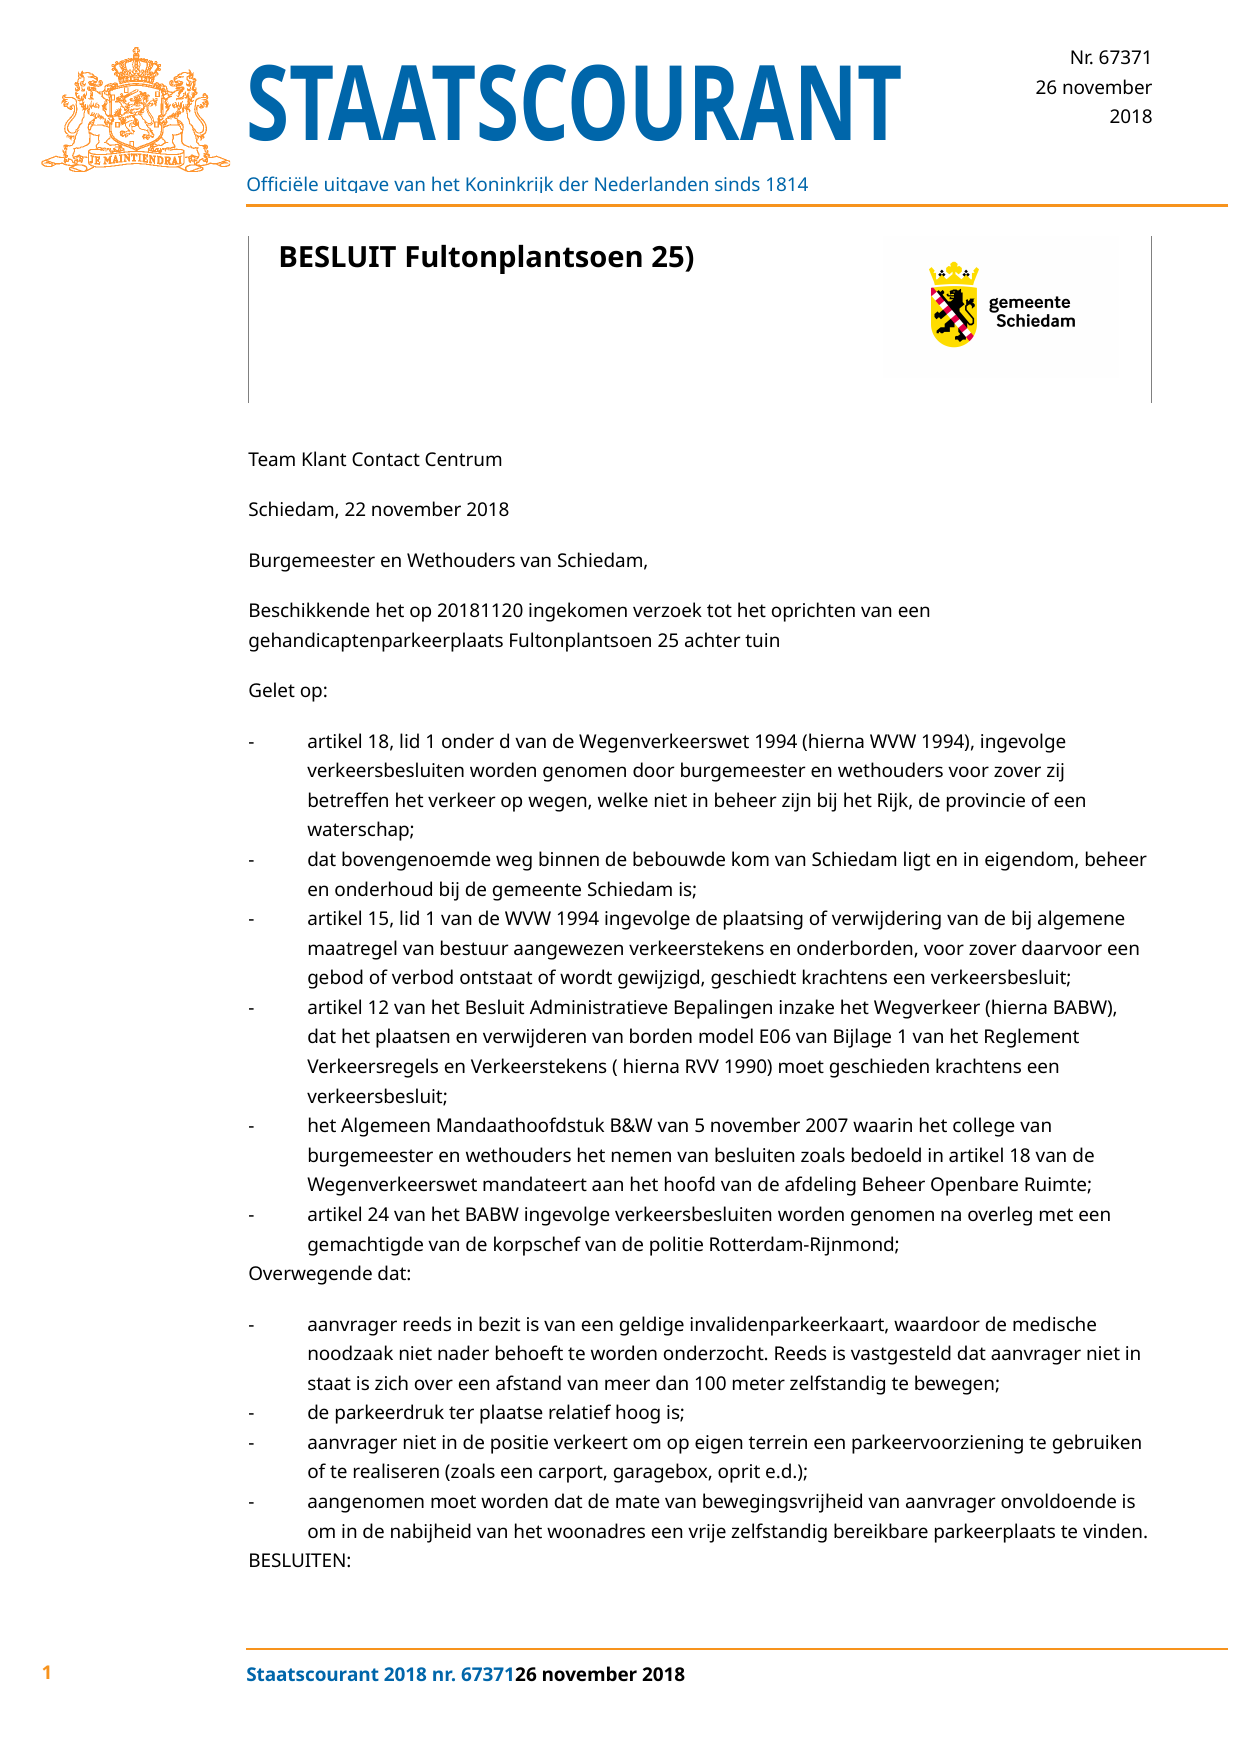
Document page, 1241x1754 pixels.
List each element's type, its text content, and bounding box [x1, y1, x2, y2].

picture [882, 236, 1119, 378]
table_header BESLUIT Fultonplantsoen 25) [249, 236, 850, 403]
text Overwegende dat: [248, 1260, 1152, 1286]
list artikel 15, lid 1 van de WVW 1994 ingevolge de plaatsing of verwijdering van de bij algemene maatregel van bestuur aangewezen verkeerstekens en onderborden, voor zover daarvoor een gebod of verbod ontstaat of wordt gewijzigd, geschiedt krachtens een verkeersbesluit; [248, 905, 1152, 990]
list aangenomen moet worden dat de mate van bewegingsvrijheid van aanvrager onvoldoende is om in de nabijheid van het woonadres een vrije zelfstandig bereikbare parkeerplaats te vinden. [248, 1488, 1152, 1544]
text Burgemeester en Wethouders van Schiedam, [248, 547, 1152, 573]
list artikel 18, lid 1 onder d van de Wegenverkeerswet 1994 (hierna WVW 1994), ingevolge verkeersbesluiten worden genomen door burgemeester en wethouders voor zover zij betreffen het verkeer op wegen, welke niet in beheer zijn bij het Rijk, de provincie of een waterschap; [248, 728, 1152, 842]
list het Algemeen Mandaathoofdstuk B&W van 5 november 2007 waarin het college van burgemeester en wethouders het nemen van besluiten zoals bedoeld in artikel 18 van de Wegenverkeerswet mandateert aan het hoofd van de afdeling Beheer Openbare Ruimte; [248, 1112, 1152, 1197]
list dat bovengenoemde weg binnen de bebouwde kom van Schiedam ligt en in eigendom, beheer en onderhoud bij de gemeente Schiedam is; [248, 846, 1152, 902]
list artikel 24 van het BABW ingevolge verkeersbesluiten worden genomen na overleg met een gemachtigde van de korpschef van de politie Rotterdam-Rijnmond; [248, 1201, 1152, 1257]
text Beschikkende het op 20181120 ingekomen verzoek tot het oprichten van een gehandicaptenparkeerplaats Fultonplantsoen 25 achter tuin [248, 597, 1152, 653]
list de parkeerdruk ter plaatse relatief hoog is; [248, 1399, 1152, 1425]
table_header [850, 236, 882, 377]
list aanvrager reeds in bezit is van een geldige invalidenparkeerkaart, waardoor de medische noodzaak niet nader behoeft te worden onderzocht. Reeds is vastgesteld dat aanvrager niet in staat is zich over een afstand van meer dan 100 meter zelfstandig te bewegen; [248, 1311, 1152, 1396]
table_header [850, 378, 1151, 403]
text Gelet op: [248, 677, 1152, 703]
text BESLUITEN: [248, 1547, 1152, 1573]
list artikel 12 van het Besluit Administratieve Bepalingen inzake het Wegverkeer (hierna BABW), dat het plaatsen en verwijderen van borden model E06 van Bijlage 1 van het Reglement Verkeersregels en Verkeerstekens ( hierna RVV 1990) moet geschieden krachtens een verkeersbesluit; [248, 994, 1152, 1109]
table_header [1119, 236, 1151, 377]
picture [41, 47, 231, 172]
text Team Klant Contact Centrum [248, 446, 1152, 472]
text Schiedam, 22 november 2018 [248, 497, 1152, 522]
list aanvrager niet in de positie verkeert om op eigen terrein een parkeervoorziening te gebruiken of te realiseren (zoals een carport, garagebox, oprit e.d.); [248, 1429, 1152, 1484]
